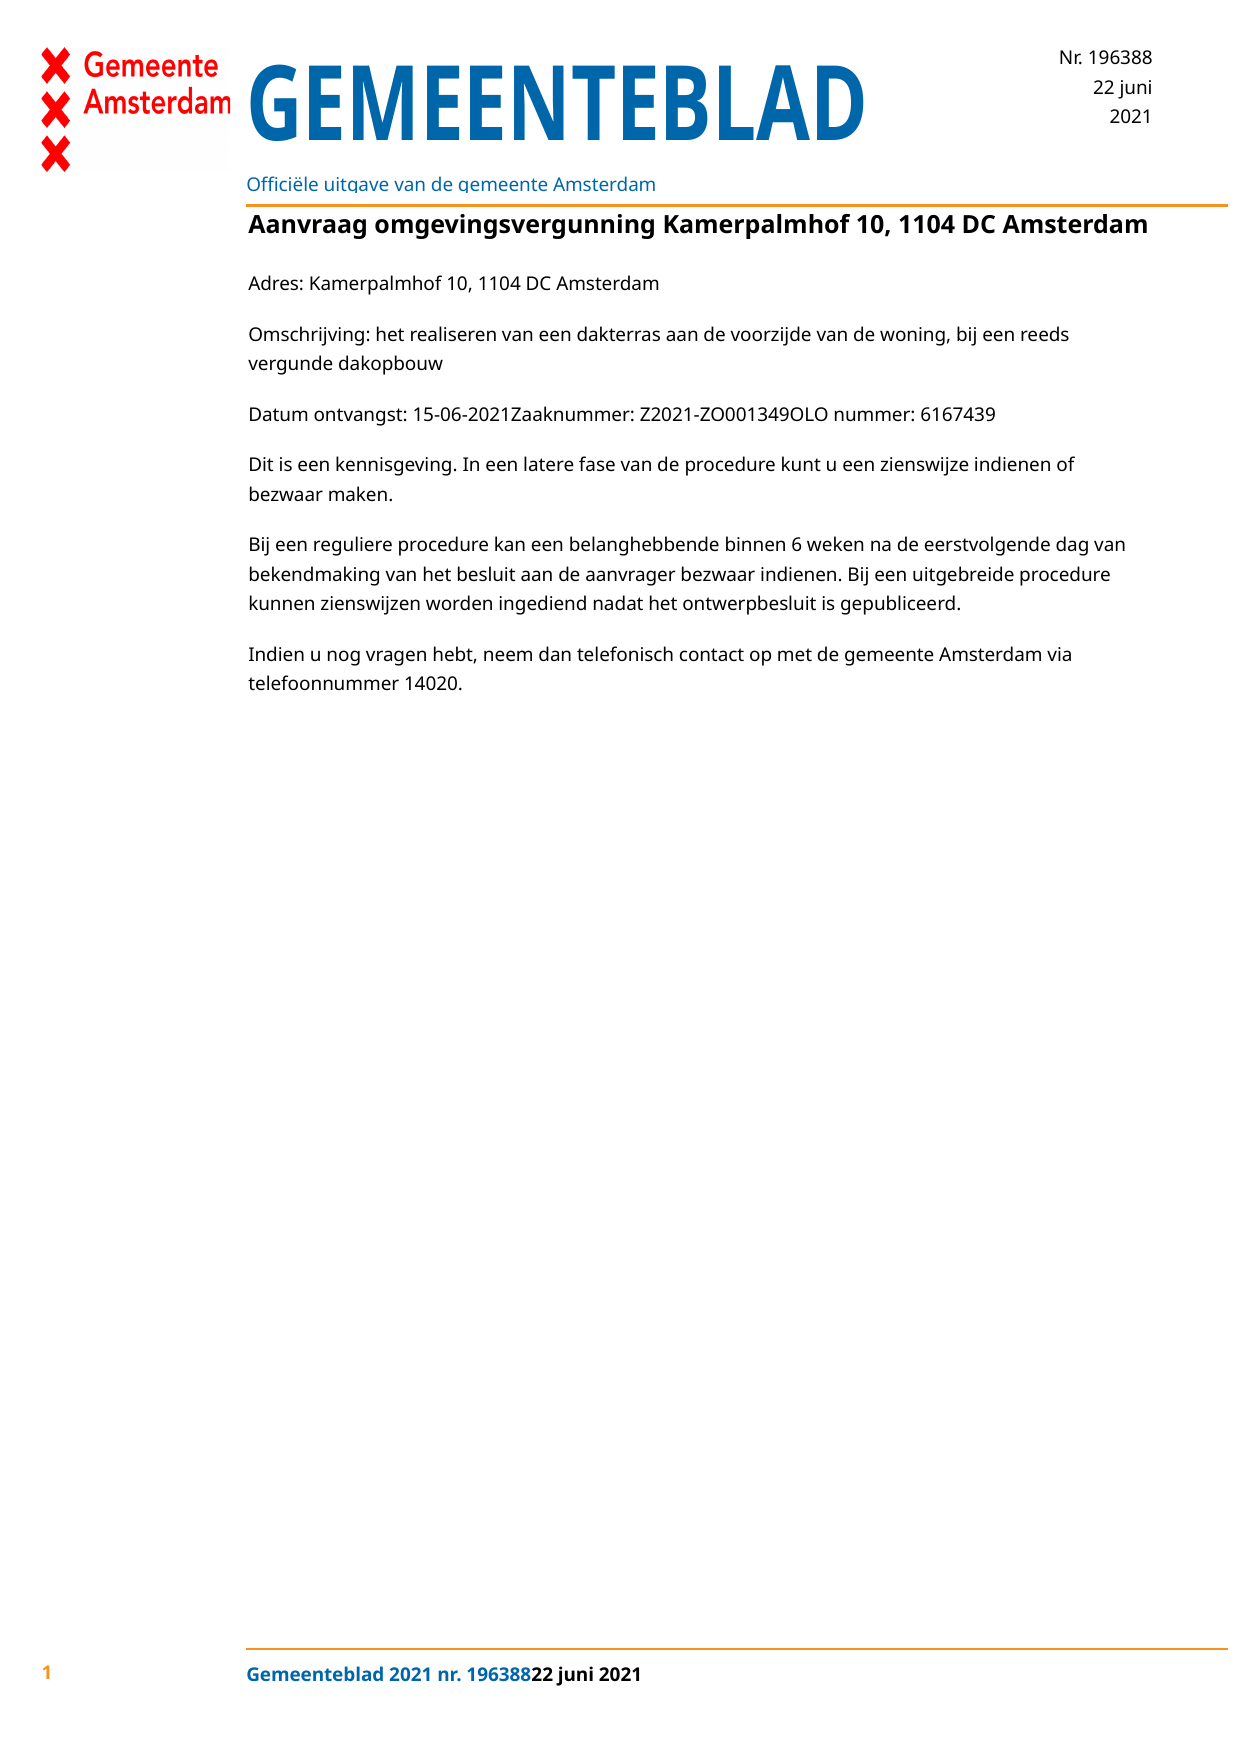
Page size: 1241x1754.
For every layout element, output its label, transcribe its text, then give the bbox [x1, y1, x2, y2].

picture [41, 47, 231, 172]
text Omschrijving: het realiseren van een dakterras aan de voorzijde van de woning, bij een reeds vergunde dakopbouw [248, 321, 1152, 376]
text Bij een reguliere procedure kan een belanghebbende binnen 6 weken na de eerstvolgende dag van bekendmaking van het besluit aan de aanvrager bezwaar indienen. Bij een uitgebreide procedure kunnen zienswijzen worden ingediend nadat het ontwerpbesluit is gepubliceerd. [248, 531, 1152, 616]
text Aanvraag omgevingsvergunning Kamerpalmhof 10, 1104 DC Amsterdam [248, 207, 1152, 241]
text Datum ontvangst: 15-06-2021Zaaknummer: Z2021-ZO001349OLO nummer: 6167439 [248, 401, 1152, 426]
text Dit is een kennisgeving. In een latere fase van de procedure kunt u een zienswijze indienen of bezwaar maken. [248, 451, 1152, 506]
text Adres: Kamerpalmhof 10, 1104 DC Amsterdam [248, 270, 1152, 296]
text Indien u nog vragen hebt, neem dan telefonisch contact op met de gemeente Amsterdam via telefoonnummer 14020. [248, 641, 1152, 696]
